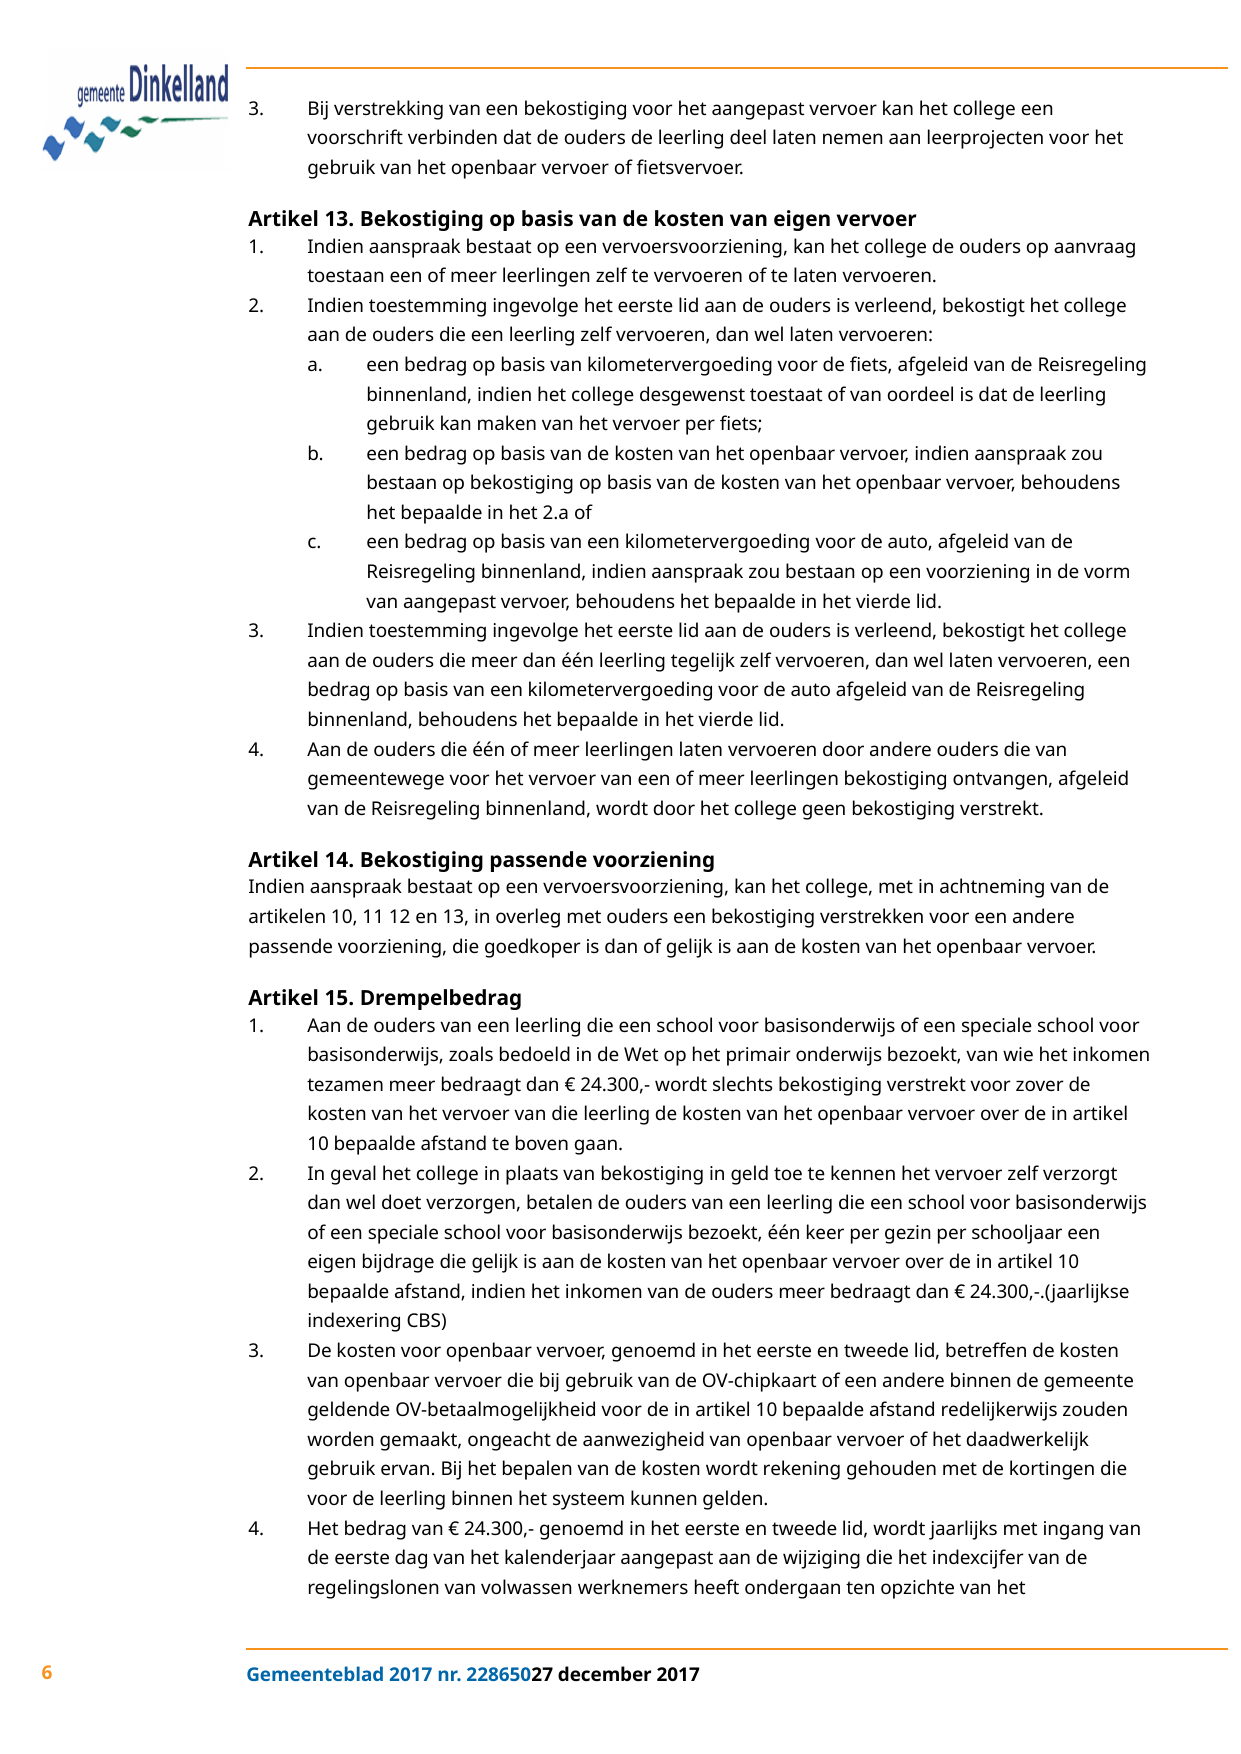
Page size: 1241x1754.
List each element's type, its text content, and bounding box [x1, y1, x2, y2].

list Aan de ouders die één of meer leerlingen laten vervoeren door andere ouders die van gemeentewege voor het vervoer van een of meer leerlingen bekostiging ontvangen, afgeleid van de Reisregeling binnenland, wordt door het college geen bekostiging verstrekt. [248, 736, 1152, 821]
list Indien aanspraak bestaat op een vervoersvoorziening, kan het college de ouders op aanvraag toestaan een of meer leerlingen zelf te vervoeren of te laten vervoeren. [248, 233, 1152, 288]
list een bedrag op basis van de kosten van het openbaar vervoer, indien aanspraak zou bestaan op bekostiging op basis van de kosten van het openbaar vervoer, behoudens het bepaalde in het 2.a of [307, 440, 1152, 525]
text Indien aanspraak bestaat op een vervoersvoorziening, kan het college, met in achtneming van de artikelen 10, 11 12 en 13, in overleg met ouders een bekostiging verstrekken voor een andere passende voorziening, die goedkoper is dan of gelijk is aan de kosten van het openbaar vervoer. [248, 874, 1152, 959]
list Indien toestemming ingevolge het eerste lid aan de ouders is verleend, bekostigt het college aan de ouders die een leerling zelf vervoeren, dan wel laten vervoeren: [248, 292, 1152, 347]
list De kosten voor openbaar vervoer, genoemd in het eerste en tweede lid, betreffen de kosten van openbaar vervoer die bij gebruik van de OV-chipkaart of een andere binnen de gemeente geldende OV-betaalmogelijkheid voor de in artikel 10 bepaalde afstand redelijkerwijs zouden worden gemaakt, ongeacht de aanwezigheid van openbaar vervoer of het daadwerkelijk gebruik ervan. Bij het bepalen van de kosten wordt rekening gehouden met de kortingen die voor de leerling binnen het systeem kunnen gelden. [248, 1337, 1152, 1511]
list een bedrag op basis van een kilometervergoeding voor de auto, afgeleid van de Reisregeling binnenland, indien aanspraak zou bestaan op een voorziening in de vorm van aangepast vervoer, behoudens het bepaalde in het vierde lid. [307, 529, 1152, 613]
text Artikel 14. Bekostiging passende voorziening [248, 845, 1152, 874]
list Indien toestemming ingevolge het eerste lid aan de ouders is verleend, bekostigt het college aan de ouders die meer dan één leerling tegelijk zelf vervoeren, dan wel laten vervoeren, een bedrag op basis van een kilometervergoeding voor de auto afgeleid van de Reisregeling binnenland, behoudens het bepaalde in het vierde lid. [248, 617, 1152, 732]
text Artikel 13. Bekostiging op basis van de kosten van eigen vervoer [248, 204, 1152, 233]
picture [41, 47, 231, 172]
list In geval het college in plaats van bekostiging in geld toe te kennen het vervoer zelf verzorgt dan wel doet verzorgen, betalen de ouders van een leerling die een school voor basisonderwijs of een speciale school voor basisonderwijs bezoekt, één keer per gezin per schooljaar een eigen bijdrage die gelijk is aan de kosten van het openbaar vervoer over de in artikel 10 bepaalde afstand, indien het inkomen van de ouders meer bedraagt dan € 24.300,-.(jaarlijkse indexering CBS) [248, 1160, 1152, 1333]
list een bedrag op basis van kilometervergoeding voor de fiets, afgeleid van de Reisregeling binnenland, indien het college desgewenst toestaat of van oordeel is dat de leerling gebruik kan maken van het vervoer per fiets; [307, 351, 1152, 436]
list Bij verstrekking van een bekostiging voor het aangepast vervoer kan het college een voorschrift verbinden dat de ouders de leerling deel laten nemen aan leerprojecten voor het gebruik van het openbaar vervoer of fietsvervoer. [248, 95, 1152, 180]
text Artikel 15. Drempelbedrag [248, 983, 1152, 1012]
list Aan de ouders van een leerling die een school voor basisonderwijs of een speciale school voor basisonderwijs, zoals bedoeld in de Wet op het primair onderwijs bezoekt, van wie het inkomen tezamen meer bedraagt dan € 24.300,- wordt slechts bekostiging verstrekt voor zover de kosten van het vervoer van die leerling de kosten van het openbaar vervoer over de in artikel 10 bepaalde afstand te boven gaan. [248, 1012, 1152, 1156]
list Het bedrag van € 24.300,- genoemd in het eerste en tweede lid, wordt jaarlijks met ingang van de eerste dag van het kalenderjaar aangepast aan de wijziging die het indexcijfer van de regelingslonen van volwassen werknemers heeft ondergaan ten opzichte van het [248, 1515, 1152, 1599]
